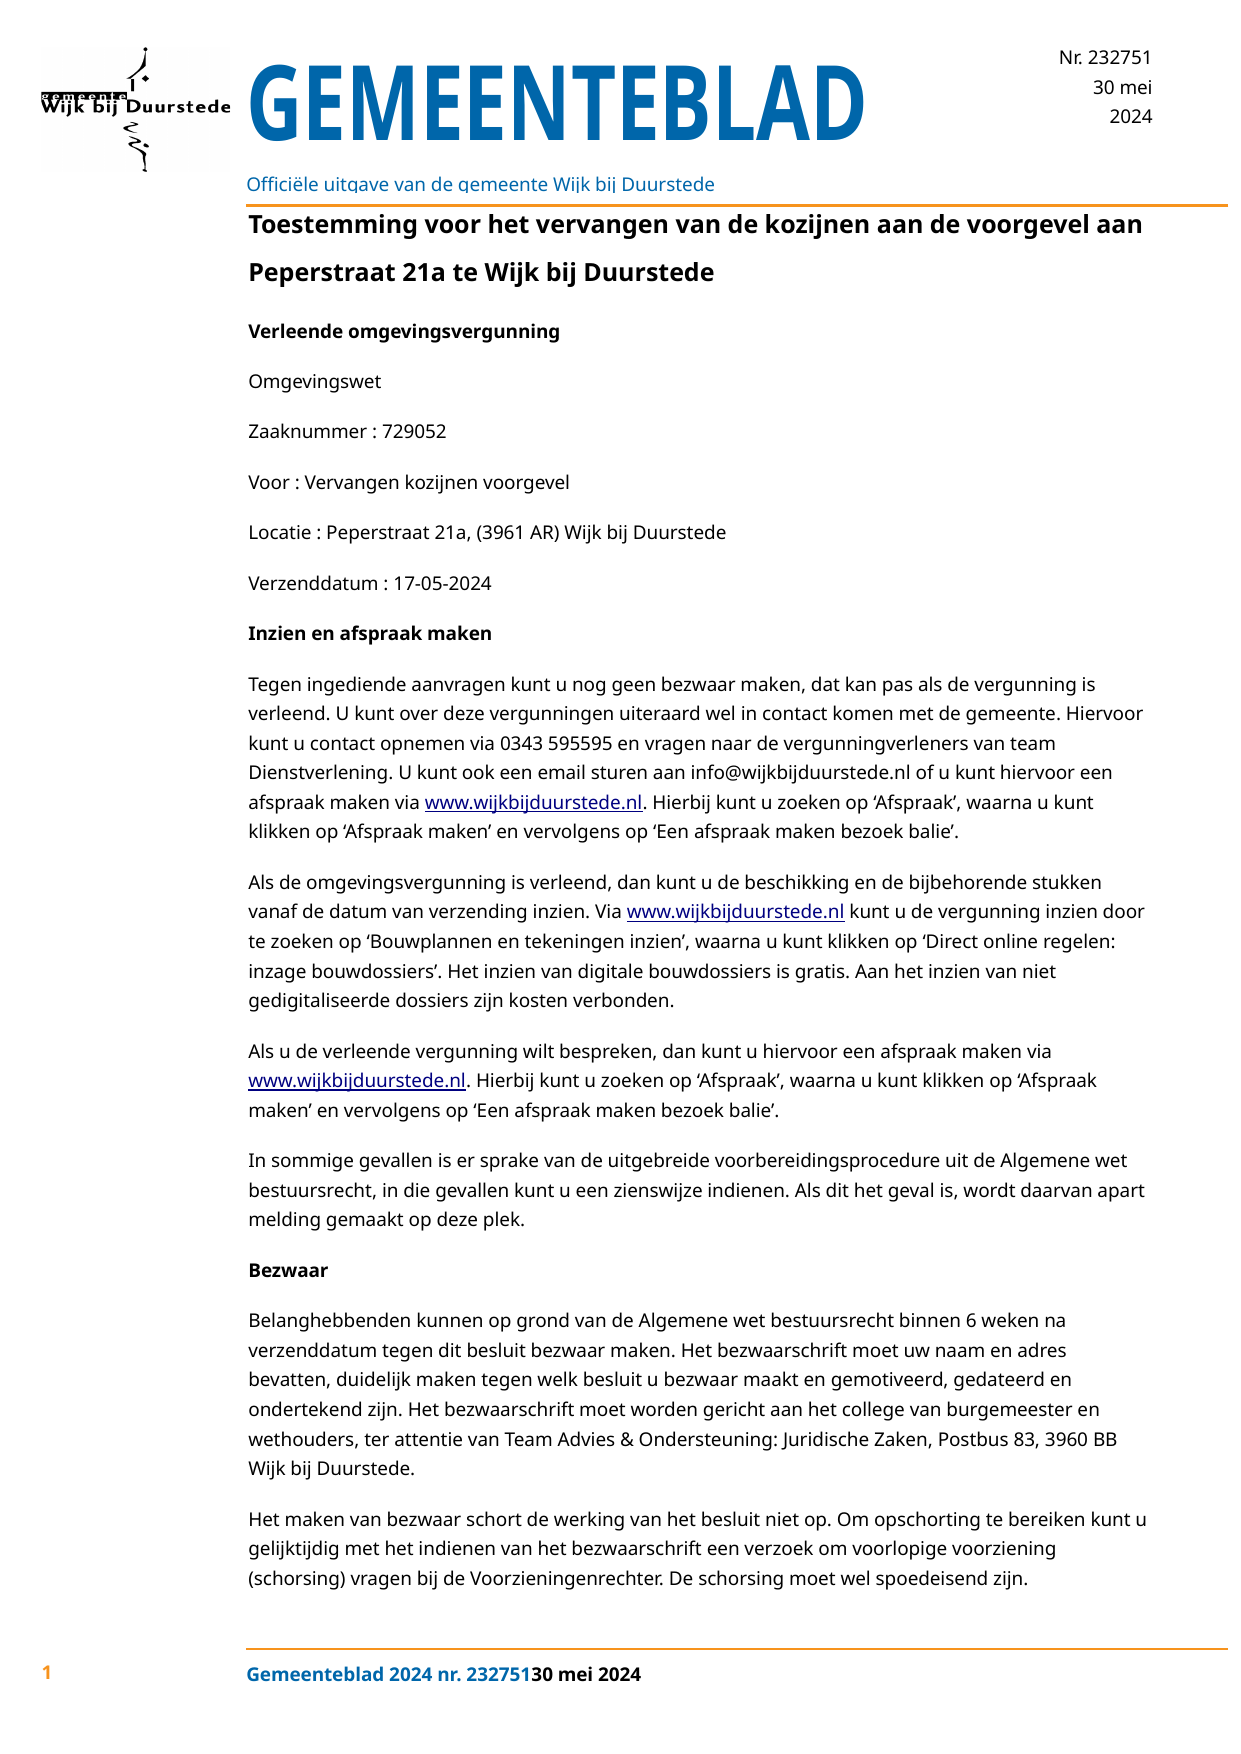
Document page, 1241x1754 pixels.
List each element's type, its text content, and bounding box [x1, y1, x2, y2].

text Als de omgevingsvergunning is verleend, dan kunt u de beschikking en de bijbehorende stukken vanaf de datum van verzending inzien. Via www.wijkbijduurstede.nl kunt u de vergunning inzien door te zoeken op ‘Bouwplannen en tekeningen inzien’, waarna u kunt klikken op ‘Direct online regelen: inzage bouwdossiers’. Het inzien van digitale bouwdossiers is gratis. Aan het inzien van niet gedigitaliseerde dossiers zijn kosten verbonden. [248, 869, 1152, 1013]
text Omgevingswet [248, 368, 1152, 394]
text Voor : Vervangen kozijnen voorgevel [248, 469, 1152, 495]
text In sommige gevallen is er sprake van de uitgebreide voorbereidingsprocedure uit de Algemene wet bestuursrecht, in die gevallen kunt u een zienswijze indienen. Als dit het geval is, wordt daarvan apart melding gemaakt op deze plek. [248, 1147, 1152, 1232]
text Het maken van bezwaar schort de werking van het besluit niet op. Om opschorting te bereiken kunt u gelijktijdig met het indienen van het bezwaarschrift een verzoek om voorlopige voorziening (schorsing) vragen bij de Voorzieningenrechter. De schorsing moet wel spoedeisend zijn. [248, 1506, 1152, 1591]
picture [41, 47, 231, 172]
text Als u de verleende vergunning wilt bespreken, dan kunt u hiervoor een afspraak maken via www.wijkbijduurstede.nl. Hierbij kunt u zoeken op ‘Afspraak’, waarna u kunt klikken op ‘Afspraak maken’ en vervolgens op ‘Een afspraak maken bezoek balie’. [248, 1038, 1152, 1123]
text Verleende omgevingsvergunning [248, 318, 1152, 344]
text Toestemming voor het vervangen van de kozijnen aan de voorgevel aan Peperstraat 21a te Wijk bij Duurstede [248, 207, 1152, 288]
text Locatie : Peperstraat 21a, (3961 AR) Wijk bij Duurstede [248, 519, 1152, 545]
text Inzien en afspraak maken [248, 620, 1152, 646]
text Bezwaar [248, 1257, 1152, 1283]
text Zaaknummer : 729052 [248, 419, 1152, 444]
text Tegen ingediende aanvragen kunt u nog geen bezwaar maken, dat kan pas als de vergunning is verleend. U kunt over deze vergunningen uiteraard wel in contact komen met de gemeente. Hiervoor kunt u contact opnemen via 0343 595595 en vragen naar de vergunningverleners van team Dienstverlening. U kunt ook een email sturen aan info@wijkbijduurstede.nl of u kunt hiervoor een afspraak maken via www.wijkbijduurstede.nl. Hierbij kunt u zoeken op ‘Afspraak’, waarna u kunt klikken op ‘Afspraak maken’ en vervolgens op ‘Een afspraak maken bezoek balie’. [248, 671, 1152, 844]
text Belanghebbenden kunnen op grond van de Algemene wet bestuursrecht binnen 6 weken na verzenddatum tegen dit besluit bezwaar maken. Het bezwaarschrift moet uw naam en adres bevatten, duidelijk maken tegen welk besluit u bezwaar maakt en gemotiveerd, gedateerd en ondertekend zijn. Het bezwaarschrift moet worden gericht aan het college van burgemeester en wethouders, ter attentie van Team Advies & Ondersteuning: Juridische Zaken, Postbus 83, 3960 BB Wijk bij Duurstede. [248, 1307, 1152, 1481]
text Verzenddatum : 17-05-2024 [248, 570, 1152, 596]
